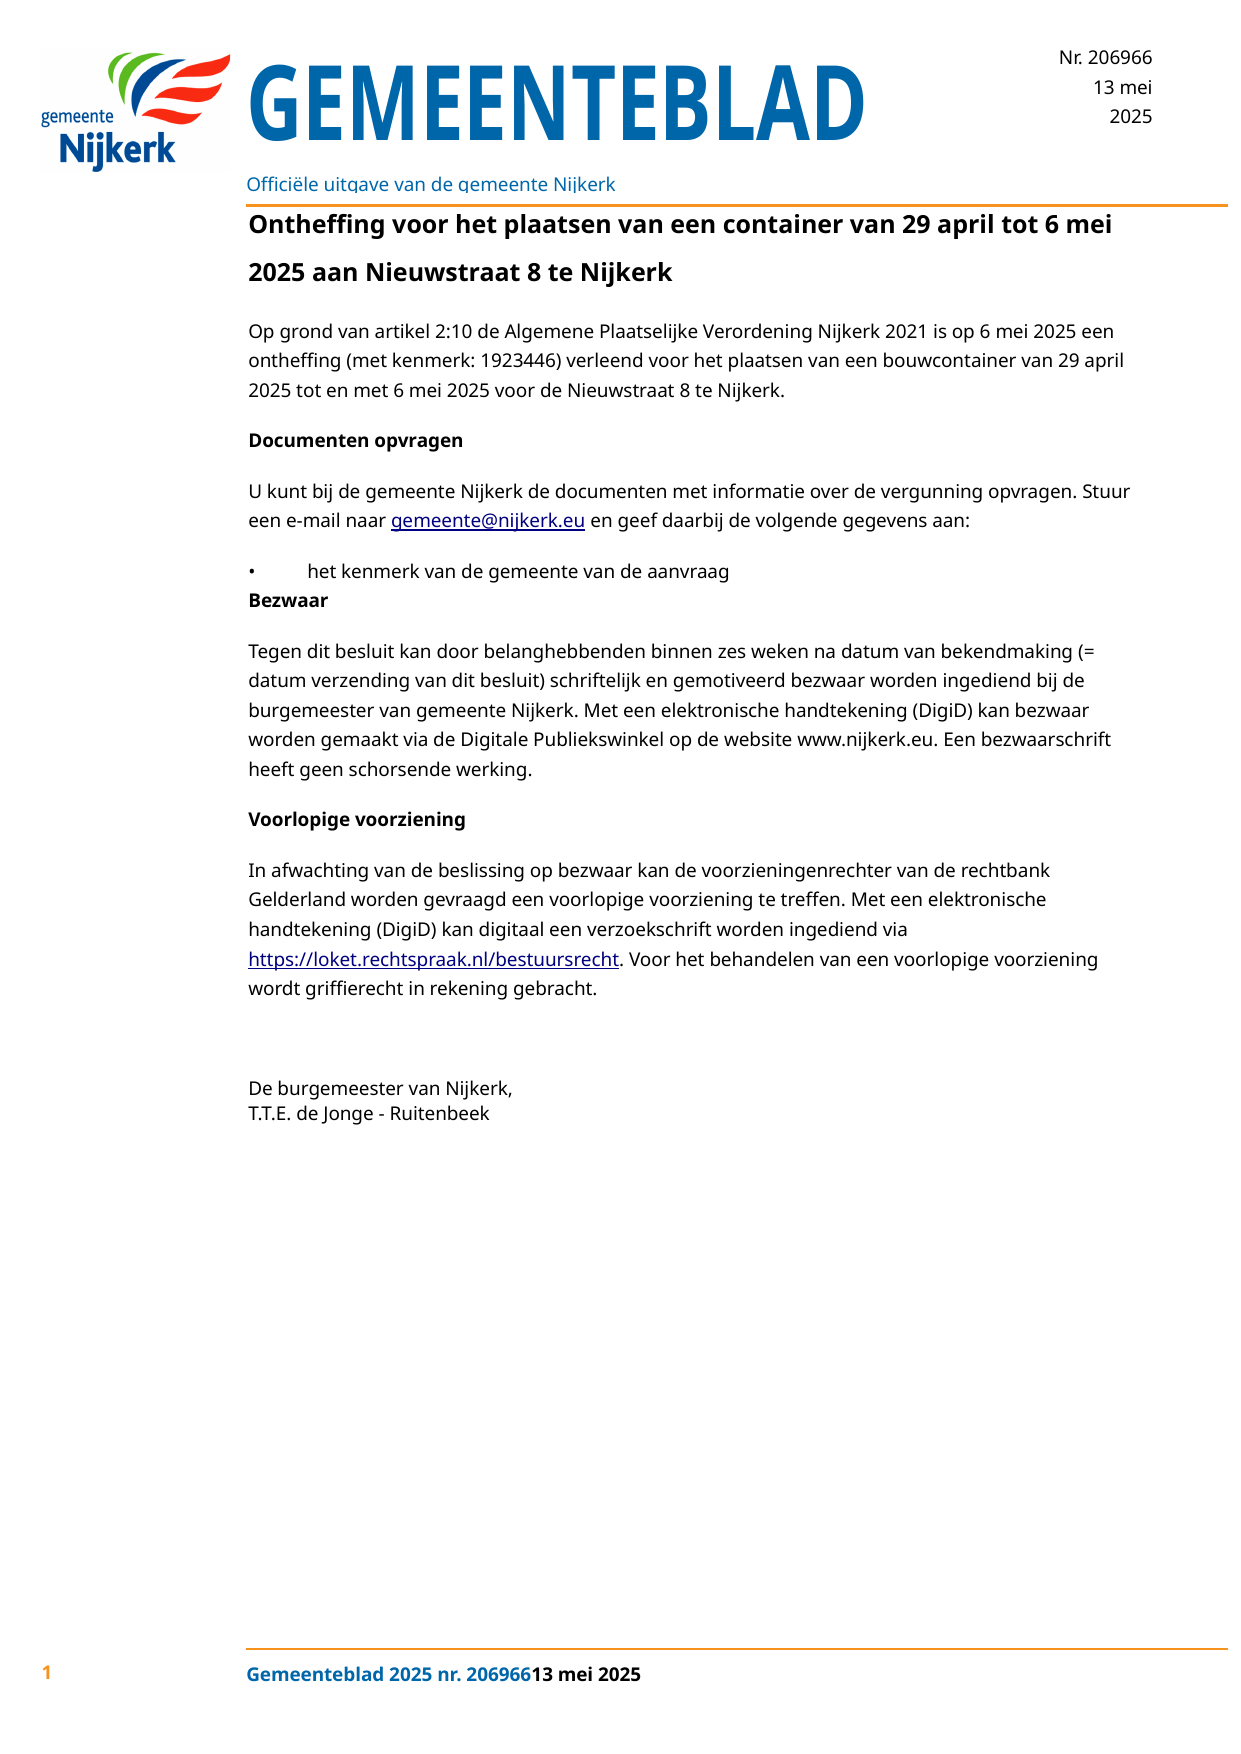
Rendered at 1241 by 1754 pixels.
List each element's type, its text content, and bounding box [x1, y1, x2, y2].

picture [41, 47, 231, 172]
text Tegen dit besluit kan door belanghebbenden binnen zes weken na datum van bekendmaking (= datum verzending van dit besluit) schriftelijk en gemotiveerd bezwaar worden ingediend bij de burgemeester van gemeente Nijkerk. Met een elektronische handtekening (DigiD) kan bezwaar worden gemaakt via de Digitale Publiekswinkel op de website www.nijkerk.eu. Een bezwaarschrift heeft geen schorsende werking. [248, 638, 1152, 782]
text Ontheffing voor het plaatsen van een container van 29 april tot 6 mei 2025 aan Nieuwstraat 8 te Nijkerk [248, 207, 1152, 288]
text Bezwaar [248, 587, 1152, 613]
text In afwachting van de beslissing op bezwaar kan de voorzieningenrechter van de rechtbank Gelderland worden gevraagd een voorlopige voorziening te treffen. Met een elektronische handtekening (DigiD) kan digitaal een verzoekschrift worden ingediend via https://loket.rechtspraak.nl/bestuursrecht. Voor het behandelen van een voorlopige voorziening wordt griffierecht in rekening gebracht. [248, 857, 1152, 1001]
text T.T.E. de Jonge - Ruitenbeek [248, 1100, 1152, 1126]
list het kenmerk van de gemeente van de aanvraag [248, 558, 1152, 584]
text De burgemeester van Nijkerk, [248, 1075, 1152, 1100]
text Documenten opvragen [248, 427, 1152, 453]
text Voorlopige voorziening [248, 807, 1152, 832]
text U kunt bij de gemeente Nijkerk de documenten met informatie over de vergunning opvragen. Stuur een e-mail naar gemeente@nijkerk.eu en geef daarbij de volgende gegevens aan: [248, 478, 1152, 533]
text Op grond van artikel 2:10 de Algemene Plaatselijke Verordening Nijkerk 2021 is op 6 mei 2025 een ontheffing (met kenmerk: 1923446) verleend voor het plaatsen van een bouwcontainer van 29 april 2025 tot en met 6 mei 2025 voor de Nieuwstraat 8 te Nijkerk. [248, 318, 1152, 403]
